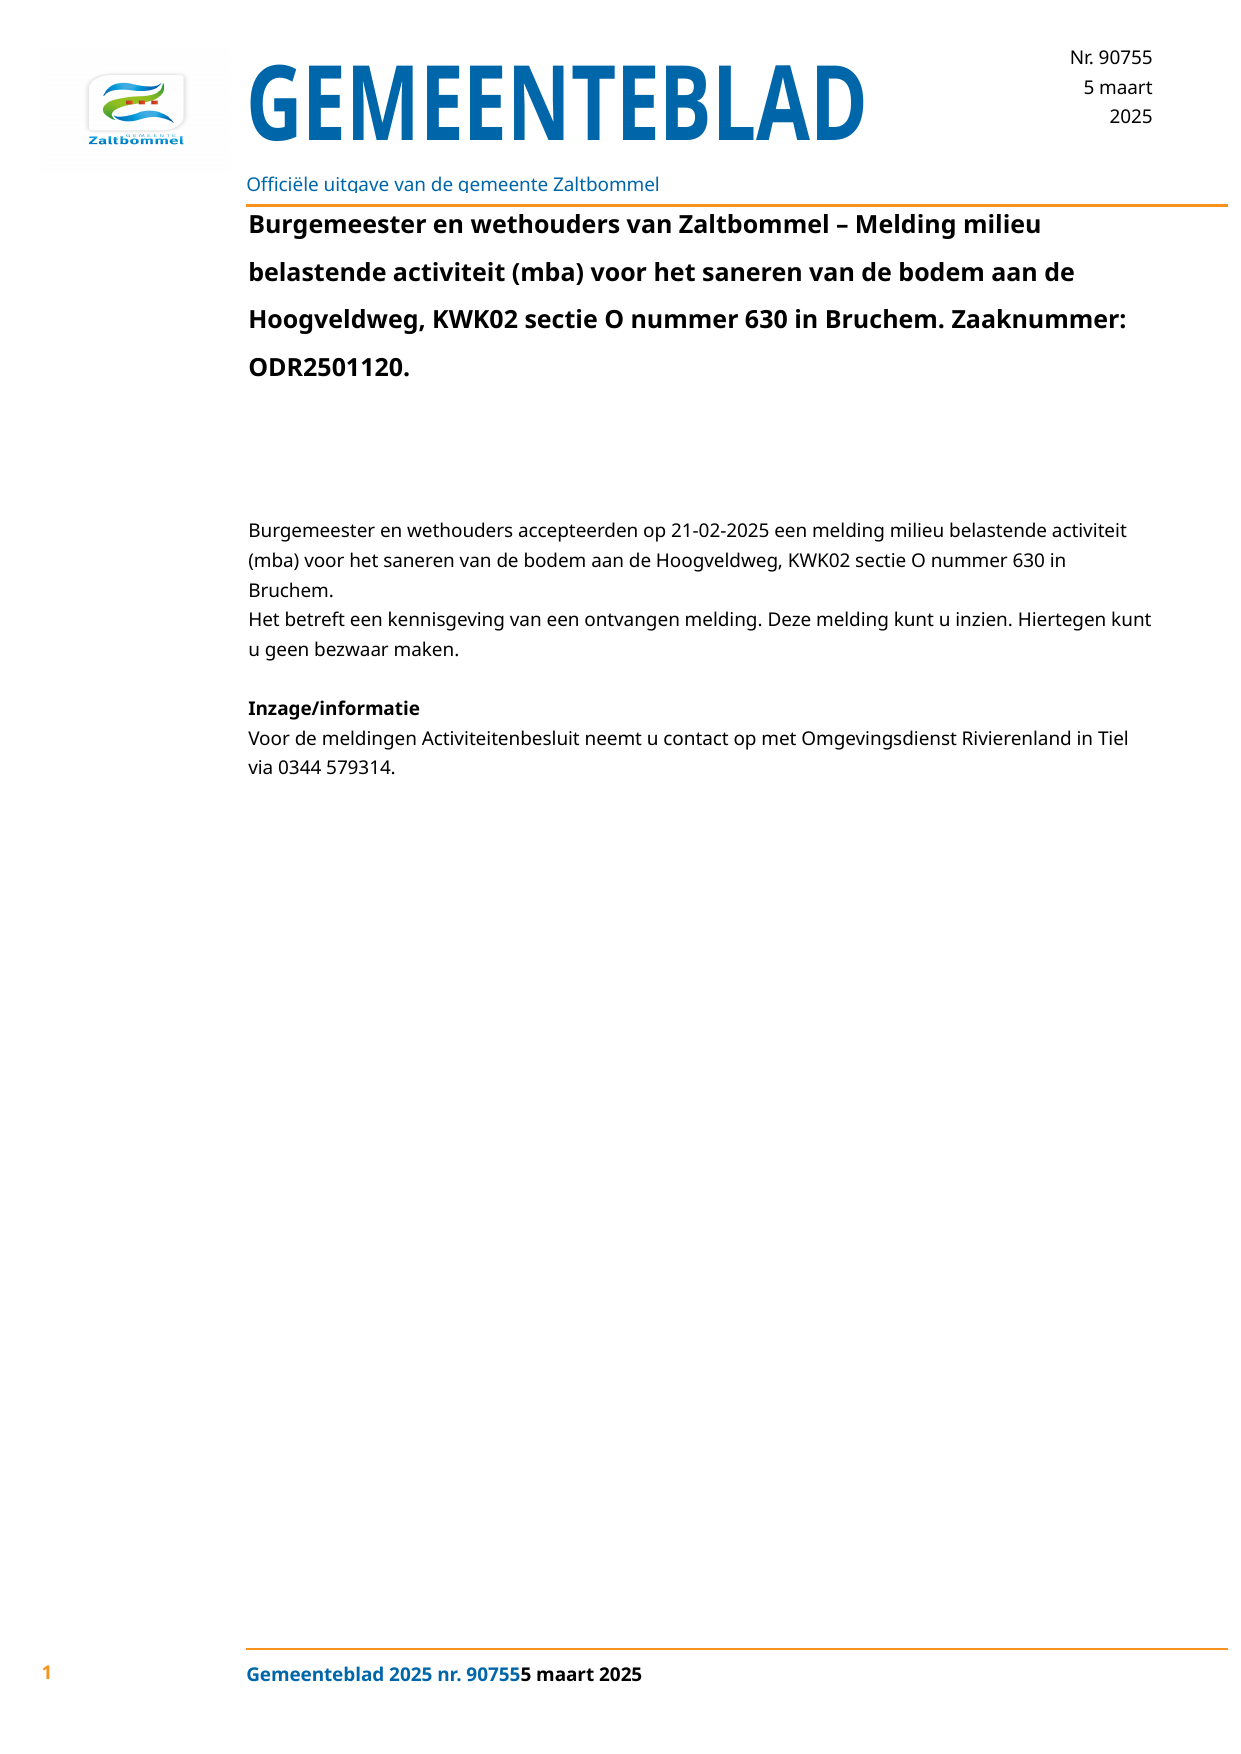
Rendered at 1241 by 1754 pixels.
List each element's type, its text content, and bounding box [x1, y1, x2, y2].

text Het betreft een kennisgeving van een ontvangen melding. Deze melding kunt u inzien. Hiertegen kunt u geen bezwaar maken. [248, 606, 1152, 662]
text Burgemeester en wethouders van Zaltbommel – Melding milieu belastende activiteit (mba) voor het saneren van de bodem aan de Hoogveldweg, KWK02 sectie O nummer 630 in Bruchem. Zaaknummer: ODR2501120. [248, 207, 1152, 384]
text Burgemeester en wethouders accepteerden op 21-02-2025 een melding milieu belastende activiteit (mba) voor het saneren van de bodem aan de Hoogveldweg, KWK02 sectie O nummer 630 in Bruchem. [248, 518, 1152, 603]
text Voor de meldingen Activiteitenbesluit neemt u contact op met Omgevingsdienst Rivierenland in Tiel via 0344 579314. [248, 725, 1152, 780]
picture [41, 47, 231, 172]
text Inzage/informatie [248, 695, 1152, 721]
